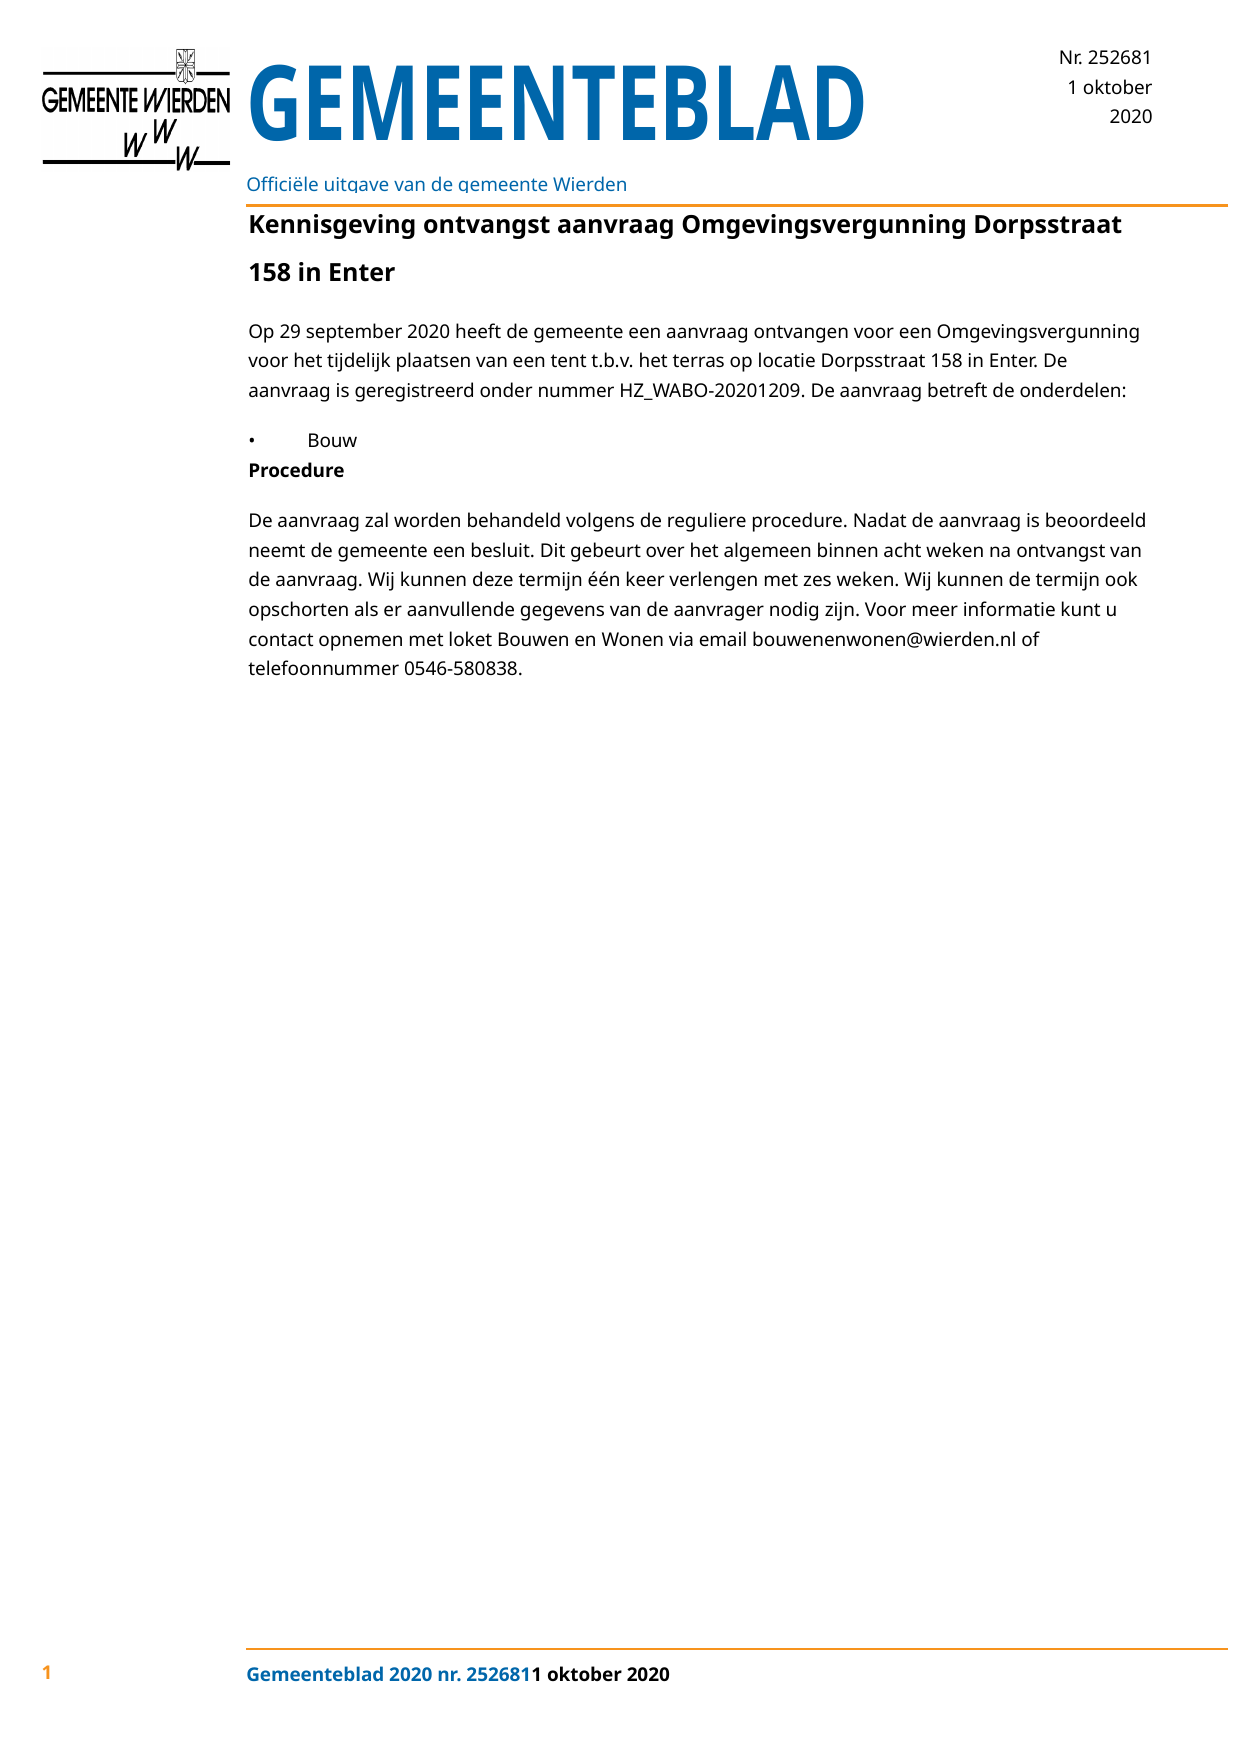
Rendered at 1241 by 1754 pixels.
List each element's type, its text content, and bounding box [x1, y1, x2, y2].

text De aanvraag zal worden behandeld volgens de reguliere procedure. Nadat de aanvraag is beoordeeld neemt de gemeente een besluit. Dit gebeurt over het algemeen binnen acht weken na ontvangst van de aanvraag. Wij kunnen deze termijn één keer verlengen met zes weken. Wij kunnen de termijn ook opschorten als er aanvullende gegevens van de aanvrager nodig zijn. Voor meer informatie kunt u contact opnemen met loket Bouwen en Wonen via email bouwenenwonen@wierden.nl of telefoonnummer 0546-580838. [248, 507, 1152, 681]
text Op 29 september 2020 heeft de gemeente een aanvraag ontvangen voor een Omgevingsvergunning voor het tijdelijk plaatsen van een tent t.b.v. het terras op locatie Dorpsstraat 158 in Enter. De aanvraag is geregistreerd onder nummer HZ_WABO-20201209. De aanvraag betreft de onderdelen: [248, 318, 1152, 403]
text Kennisgeving ontvangst aanvraag Omgevingsvergunning Dorpsstraat 158 in Enter [248, 207, 1152, 288]
text Procedure [248, 457, 1152, 483]
list Bouw [248, 427, 1152, 453]
picture [41, 47, 231, 172]
